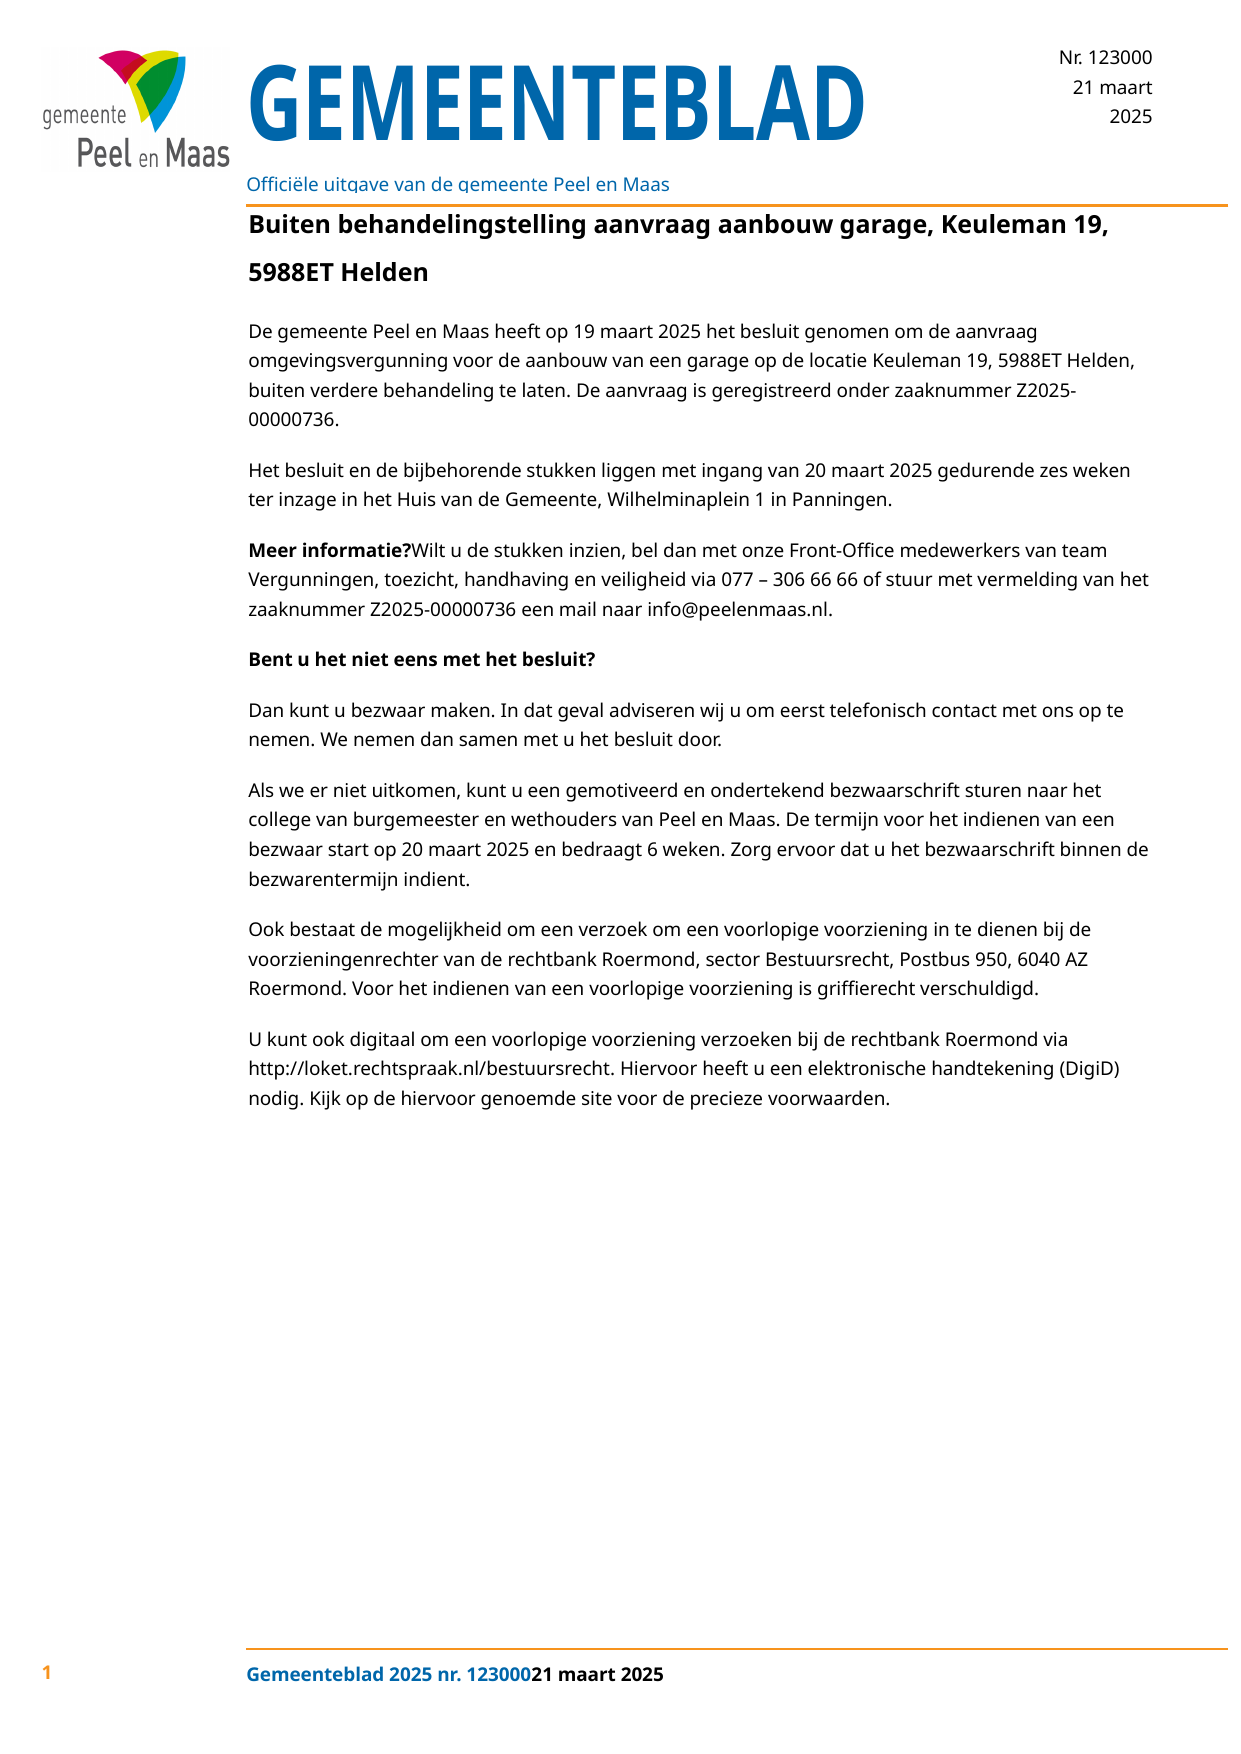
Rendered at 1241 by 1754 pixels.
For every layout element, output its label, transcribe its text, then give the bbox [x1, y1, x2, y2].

text Buiten behandelingstelling aanvraag aanbouw garage, Keuleman 19, 5988ET Helden [248, 207, 1152, 288]
text Meer informatie?Wilt u de stukken inzien, bel dan met onze Front-Office medewerkers van team Vergunningen, toezicht, handhaving en veiligheid via 077 – 306 66 66 of stuur met vermelding van het zaaknummer Z2025-00000736 een mail naar info@peelenmaas.nl. [248, 537, 1152, 622]
text Dan kunt u bezwaar maken. In dat geval adviseren wij u om eerst telefonisch contact met ons op te nemen. We nemen dan samen met u het besluit door. [248, 697, 1152, 752]
text Ook bestaat de mogelijkheid om een verzoek om een voorlopige voorziening in te dienen bij de voorzieningenrechter van de rechtbank Roermond, sector Bestuursrecht, Postbus 950, 6040 AZ Roermond. Voor het indienen van een voorlopige voorziening is griffierecht verschuldigd. [248, 916, 1152, 1001]
text Het besluit en de bijbehorende stukken liggen met ingang van 20 maart 2025 gedurende zes weken ter inzage in het Huis van de Gemeente, Wilhelminaplein 1 in Panningen. [248, 457, 1152, 512]
text Bent u het niet eens met het besluit? [248, 647, 1152, 672]
picture [41, 47, 231, 172]
text Als we er niet uitkomen, kunt u een gemotiveerd en ondertekend bezwaarschrift sturen naar het college van burgemeester en wethouders van Peel en Maas. De termijn voor het indienen van een bezwaar start op 20 maart 2025 en bedraagt 6 weken. Zorg ervoor dat u het bezwaarschrift binnen de bezwarentermijn indient. [248, 777, 1152, 892]
text De gemeente Peel en Maas heeft op 19 maart 2025 het besluit genomen om de aanvraag omgevingsvergunning voor de aanbouw van een garage op de locatie Keuleman 19, 5988ET Helden, buiten verdere behandeling te laten. De aanvraag is geregistreerd onder zaaknummer Z2025-00000736. [248, 318, 1152, 432]
text U kunt ook digitaal om een voorlopige voorziening verzoeken bij de rechtbank Roermond via http://loket.rechtspraak.nl/bestuursrecht. Hiervoor heeft u een elektronische handtekening (DigiD) nodig. Kijk op de hiervoor genoemde site voor de precieze voorwaarden. [248, 1026, 1152, 1111]
